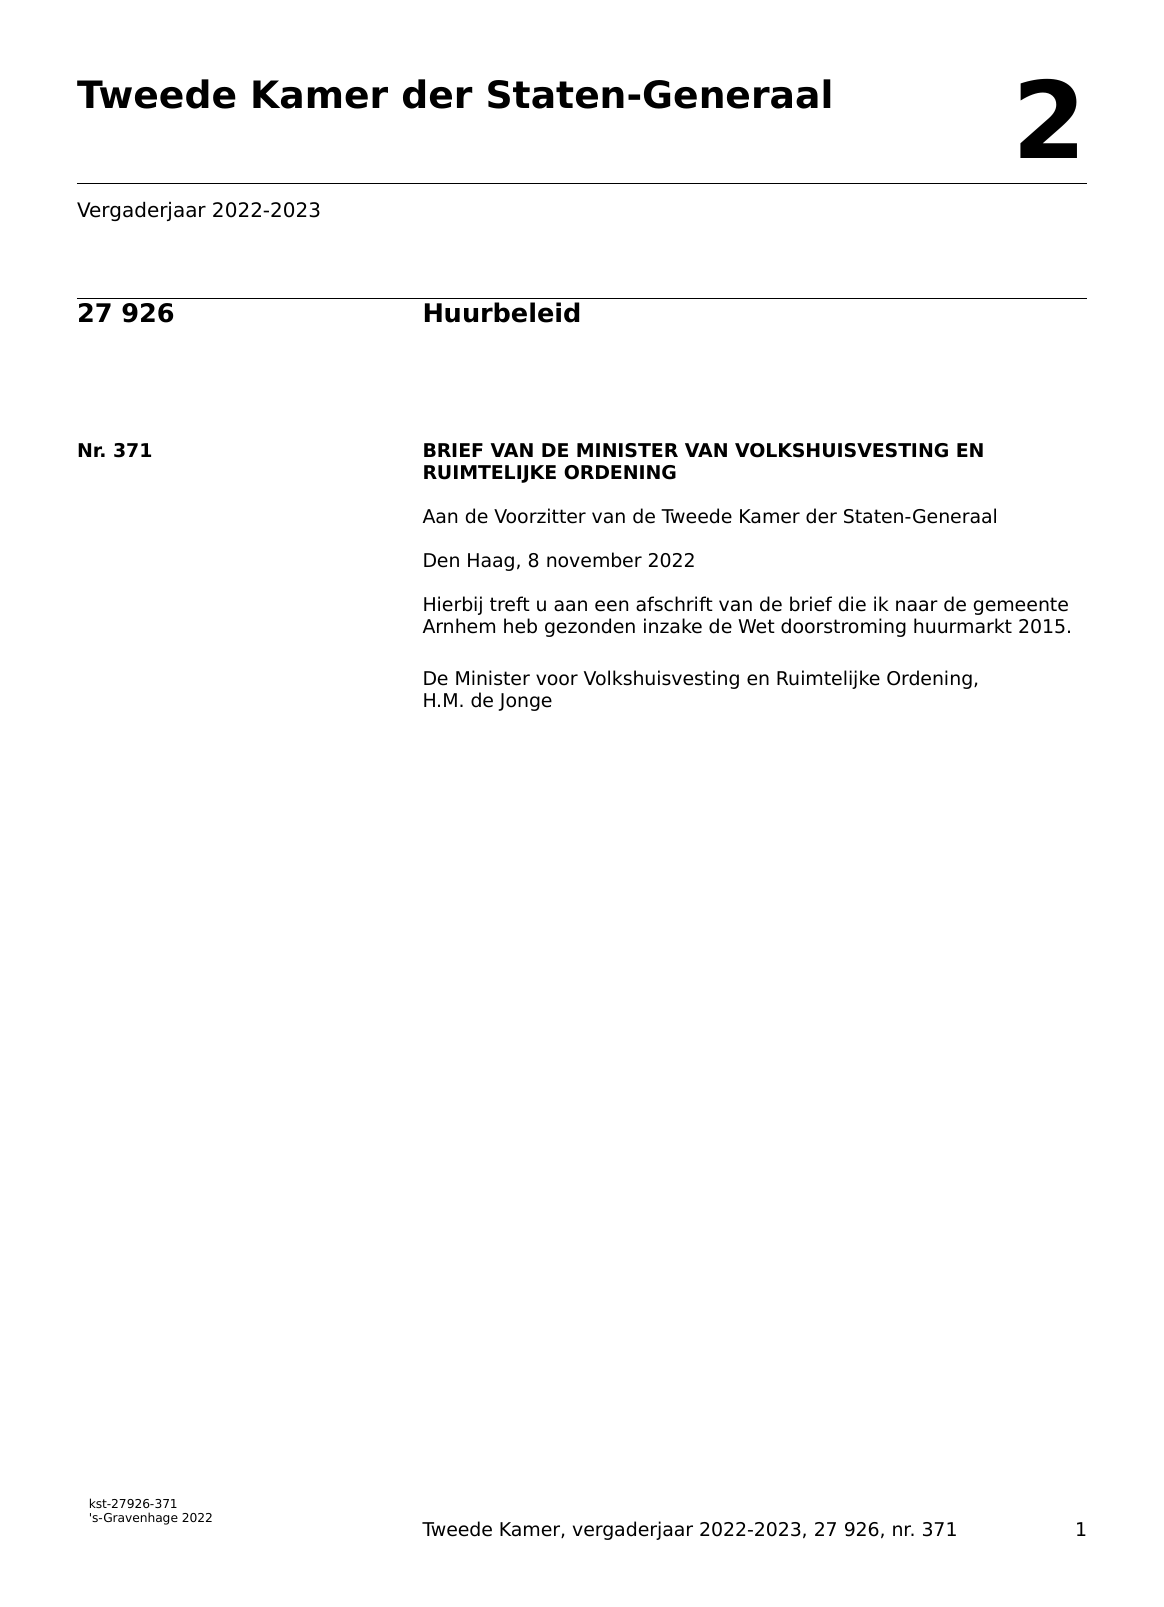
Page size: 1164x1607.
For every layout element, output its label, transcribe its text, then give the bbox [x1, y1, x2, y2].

text 's-Gravenhage 2022 [88, 1511, 323, 1525]
text Den Haag, 8 november 2022 [422, 550, 1087, 572]
text De Minister voor Volkshuisvesting en Ruimtelijke Ordening, H.M. de Jonge [422, 668, 1087, 712]
text kst-27926-371 [88, 1497, 323, 1511]
text Hierbij treft u aan een afschrift van de brief die ik naar de gemeente Arnhem heb gezonden inzake de Wet doorstroming huurmarkt 2015. [422, 594, 1087, 638]
table_cell Vergaderjaar 2022-2023 [77, 184, 1087, 298]
text Aan de Voorzitter van de Tweede Kamer der Staten-Generaal [422, 506, 1087, 528]
subtitle Nr. 371 BRIEF VAN DE MINISTER VAN VOLKSHUISVESTING EN RUIMTELIJKE ORDENING [77, 440, 1087, 484]
table_header Tweede Kamer der Staten-Generaal [77, 59, 886, 183]
subtitle 27 926 Huurbeleid [77, 299, 1087, 329]
table_header 2 [886, 59, 1087, 183]
